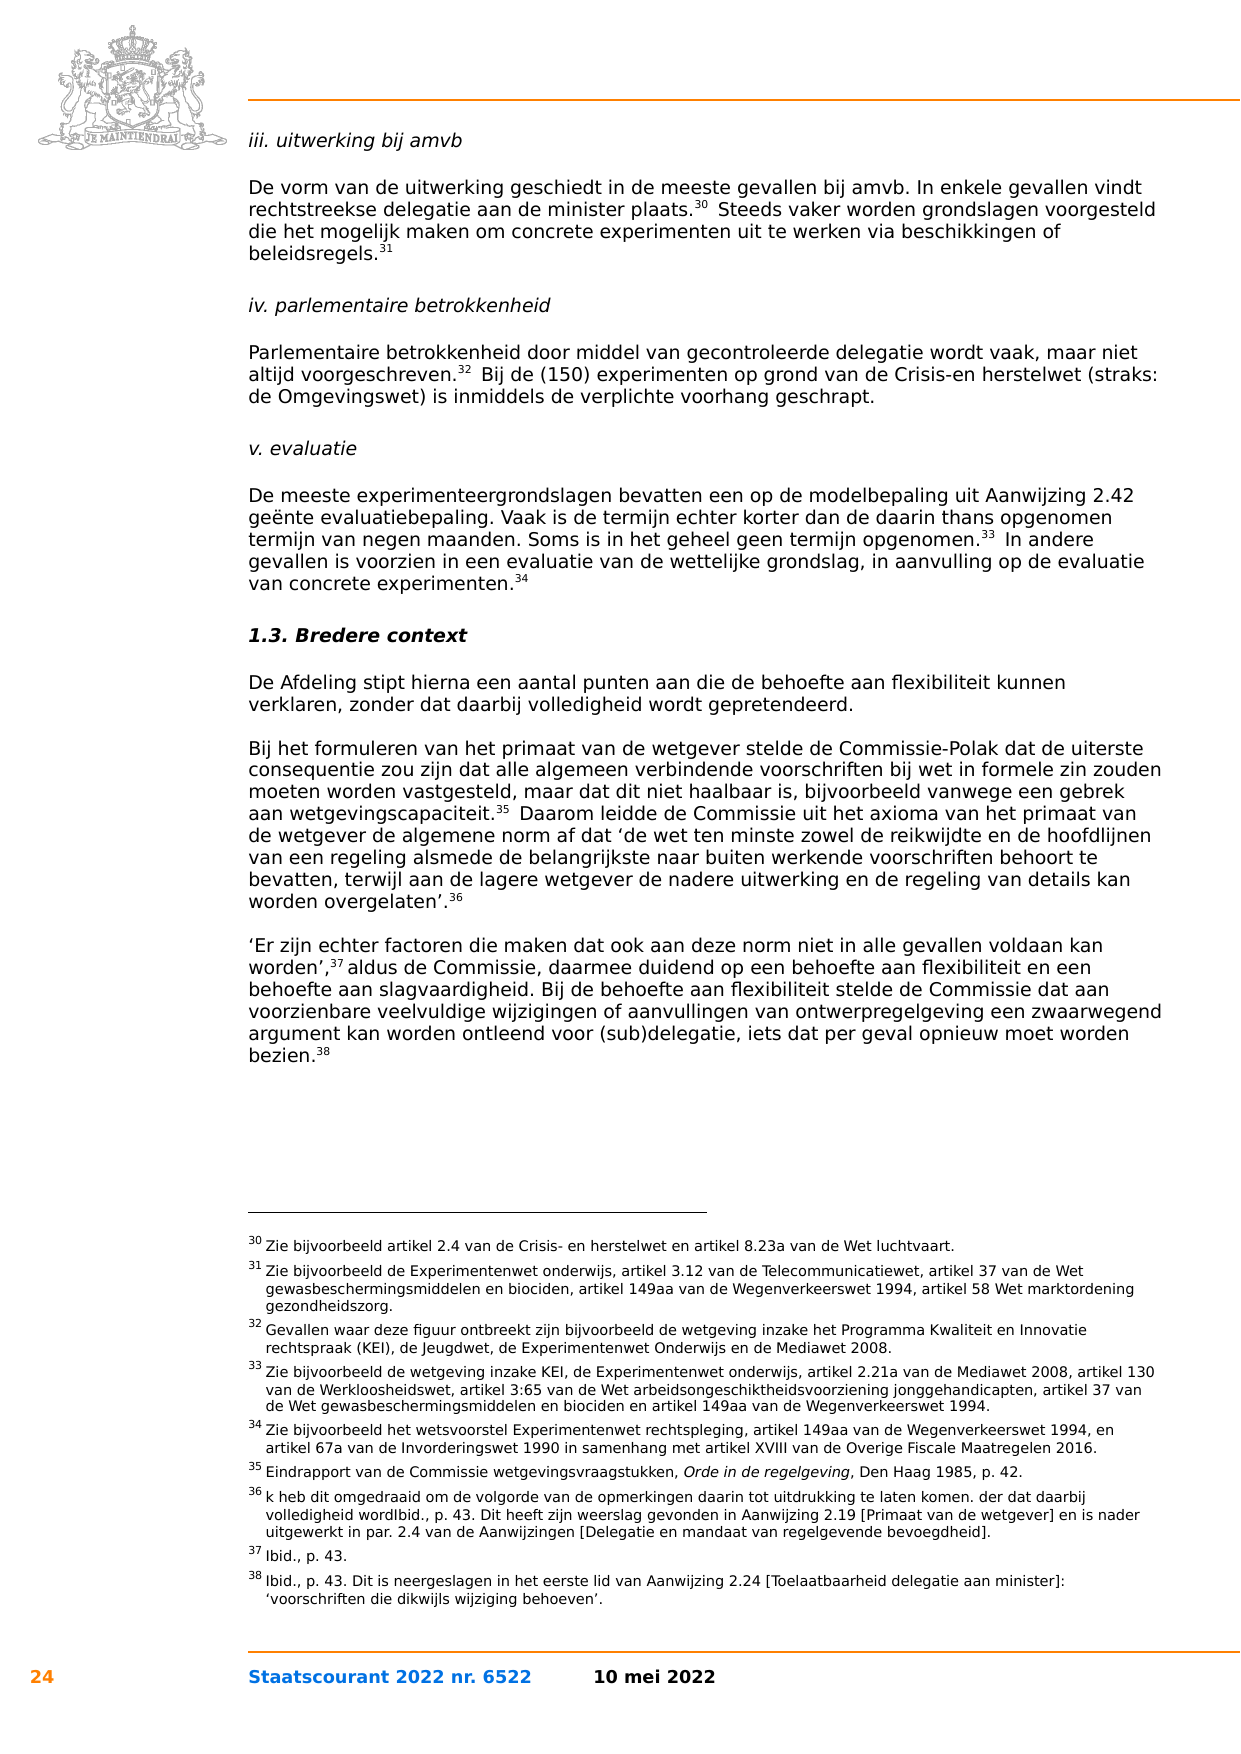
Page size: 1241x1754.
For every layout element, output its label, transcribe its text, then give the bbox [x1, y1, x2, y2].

text ‘Er zijn echter factoren die maken dat ook aan deze norm niet in alle gevallen voldaan kan worden’,aldus de Commissie, daarmee duidend op een behoefte aan flexibiliteit en een behoefte aan slagvaardigheid. Bij de behoefte aan flexibiliteit stelde de Commissie dat aan voorzienbare veelvuldige wijzigingen of aanvullingen van ontwerpregelgeving een zwaarwegend argument kan worden ontleend voor (sub)delegatie, iets dat per geval opnieuw moet worden bezien. [248, 935, 1163, 1067]
text Eindrapport van de Commissie wetgevingsvraagstukken, Orde in de regelgeving, Den Haag 1985, p. 42. [248, 1460, 1163, 1482]
text Ibid., p. 43. [248, 1544, 1163, 1566]
text De meeste experimenteergrondslagen bevatten een op de modelbepaling uit Aanwijzing 2.42 geënte evaluatiebepaling. Vaak is de termijn echter korter dan de daarin thans opgenomen termijn van negen maanden. Soms is in het geheel geen termijn opgenomen. In andere gevallen is voorzien in een evaluatie van de wettelijke grondslag, in aanvulling op de evaluatie van concrete experimenten. [248, 485, 1163, 594]
text Bij het formuleren van het primaat van de wetgever stelde de Commissie-Polak dat de uiterste consequentie zou zijn dat alle algemeen verbindende voorschriften bij wet in formele zin zouden moeten worden vastgesteld, maar dat dit niet haalbaar is, bijvoorbeeld vanwege een gebrek aan wetgevingscapaciteit. Daarom leidde de Commissie uit het axioma van het primaat van de wetgever de algemene norm af dat ‘de wet ten minste zowel de reikwijdte en de hoofdlijnen van een regeling alsmede de belangrijkste naar buiten werkende voorschriften behoort te bevatten, terwijl aan de lagere wetgever de nadere uitwerking en de regeling van details kan worden overgelaten’. [248, 737, 1163, 913]
text Zie bijvoorbeeld de Experimentenwet onderwijs, artikel 3.12 van de Telecommunicatiewet, artikel 37 van de Wet gewasbeschermingsmiddelen en biociden, artikel 149aa van de Wegenverkeerswet 1994, artikel 58 Wet marktordening gezondheidszorg. [248, 1259, 1163, 1315]
text De vorm van de uitwerking geschiedt in de meeste gevallen bij amvb. In enkele gevallen vindt rechtstreekse delegatie aan de minister plaats. Steeds vaker worden grondslagen voorgesteld die het mogelijk maken om concrete experimenten uit te werken via beschikkingen of beleidsregels. [248, 177, 1163, 265]
subtitle iii. uitwerking bij amvb [248, 130, 1163, 152]
subtitle iv. parlementaire betrokkenheid [248, 295, 1163, 317]
text k heb dit omgedraaid om de volgorde van de opmerkingen daarin tot uitdrukking te laten komen. der dat daarbij volledigheid wordIbid., p. 43. Dit heeft zijn weerslag gevonden in Aanwijzing 2.19 [Primaat van de wetgever] en is nader uitgewerkt in par. 2.4 van de Aanwijzingen [Delegatie en mandaat van regelgevende bevoegdheid]. [248, 1485, 1163, 1541]
text Parlementaire betrokkenheid door middel van gecontroleerde delegatie wordt vaak, maar niet altijd voorgeschreven. Bij de (150) experimenten op grond van de Crisis-en herstelwet (straks: de Omgevingswet) is inmiddels de verplichte voorhang geschrapt. [248, 342, 1163, 408]
text Zie bijvoorbeeld de wetgeving inzake KEI, de Experimentenwet onderwijs, artikel 2.21a van de Mediawet 2008, artikel 130 van de Werkloosheidswet, artikel 3:65 van de Wet arbeidsongeschiktheidsvoorziening jonggehandicapten, artikel 37 van de Wet gewasbeschermingsmiddelen en biociden en artikel 149aa van de Wegenverkeerswet 1994. [248, 1359, 1163, 1415]
text Gevallen waar deze figuur ontbreekt zijn bijvoorbeeld de wetgeving inzake het Programma Kwaliteit en Innovatie rechtspraak (KEI), de Jeugdwet, de Experimentenwet Onderwijs en de Mediawet 2008. [248, 1318, 1163, 1357]
subtitle v. evaluatie [248, 438, 1163, 460]
picture [38, 25, 227, 150]
text Zie bijvoorbeeld artikel 2.4 van de Crisis- en herstelwet en artikel 8.23a van de Wet luchtvaart. [248, 1234, 1163, 1256]
text Zie bijvoorbeeld het wetsvoorstel Experimentenwet rechtspleging, artikel 149aa van de Wegenverkeerswet 1994, en artikel 67a van de Invorderingswet 1990 in samenhang met artikel XVIII van de Overige Fiscale Maatregelen 2016. [248, 1418, 1163, 1457]
subtitle 1.3. Bredere context [248, 624, 1163, 647]
text De Afdeling stipt hierna een aantal punten aan die de behoefte aan flexibiliteit kunnen verklaren, zonder dat daarbij volledigheid wordt gepretendeerd. [248, 672, 1163, 716]
text Ibid., p. 43. Dit is neergeslagen in het eerste lid van Aanwijzing 2.24 [Toelaatbaarheid delegatie aan minister]: ‘voorschriften die dikwijls wijziging behoeven’. [248, 1569, 1163, 1608]
